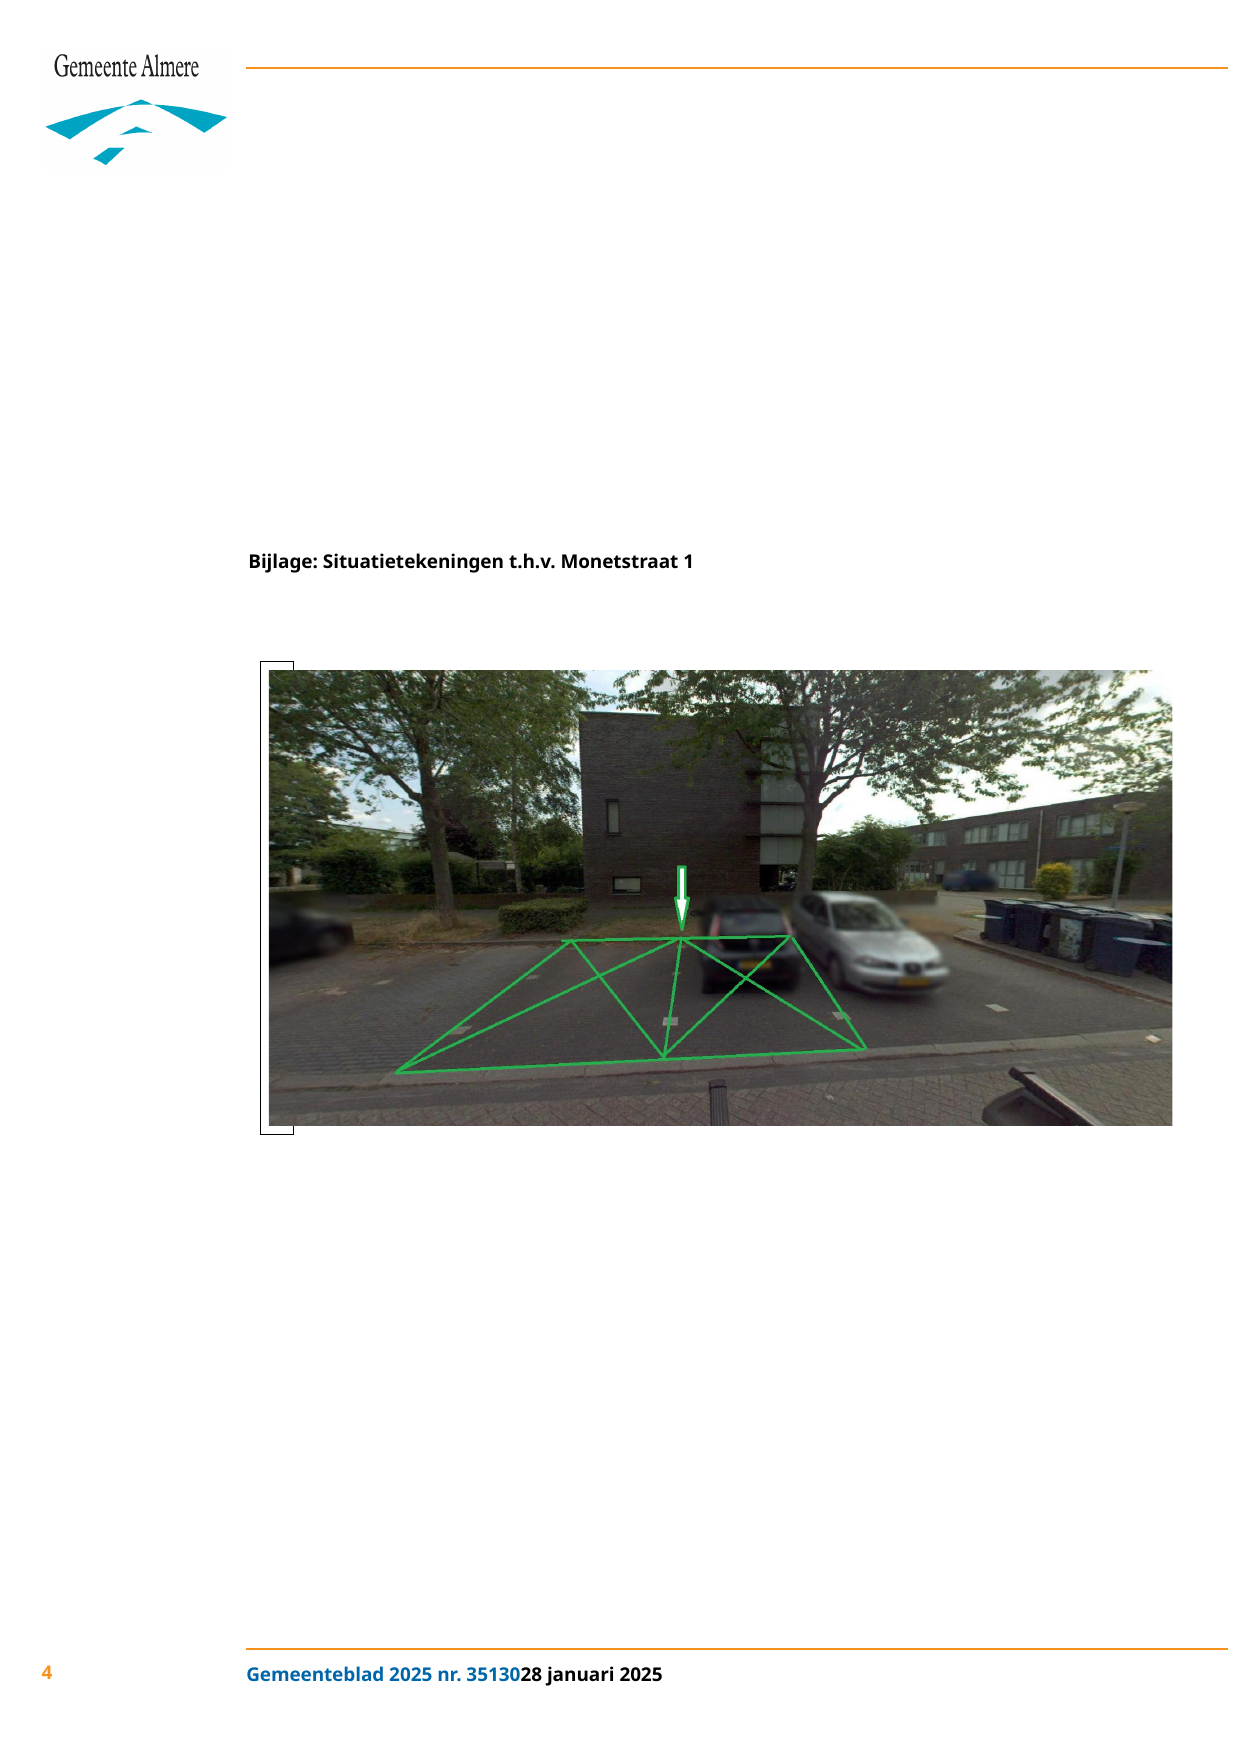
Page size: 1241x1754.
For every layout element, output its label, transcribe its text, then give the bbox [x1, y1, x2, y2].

picture [41, 47, 231, 172]
text Bijlage: Situatietekeningen t.h.v. Monetstraat 1 [248, 548, 1152, 574]
picture [268, 670, 1173, 1126]
